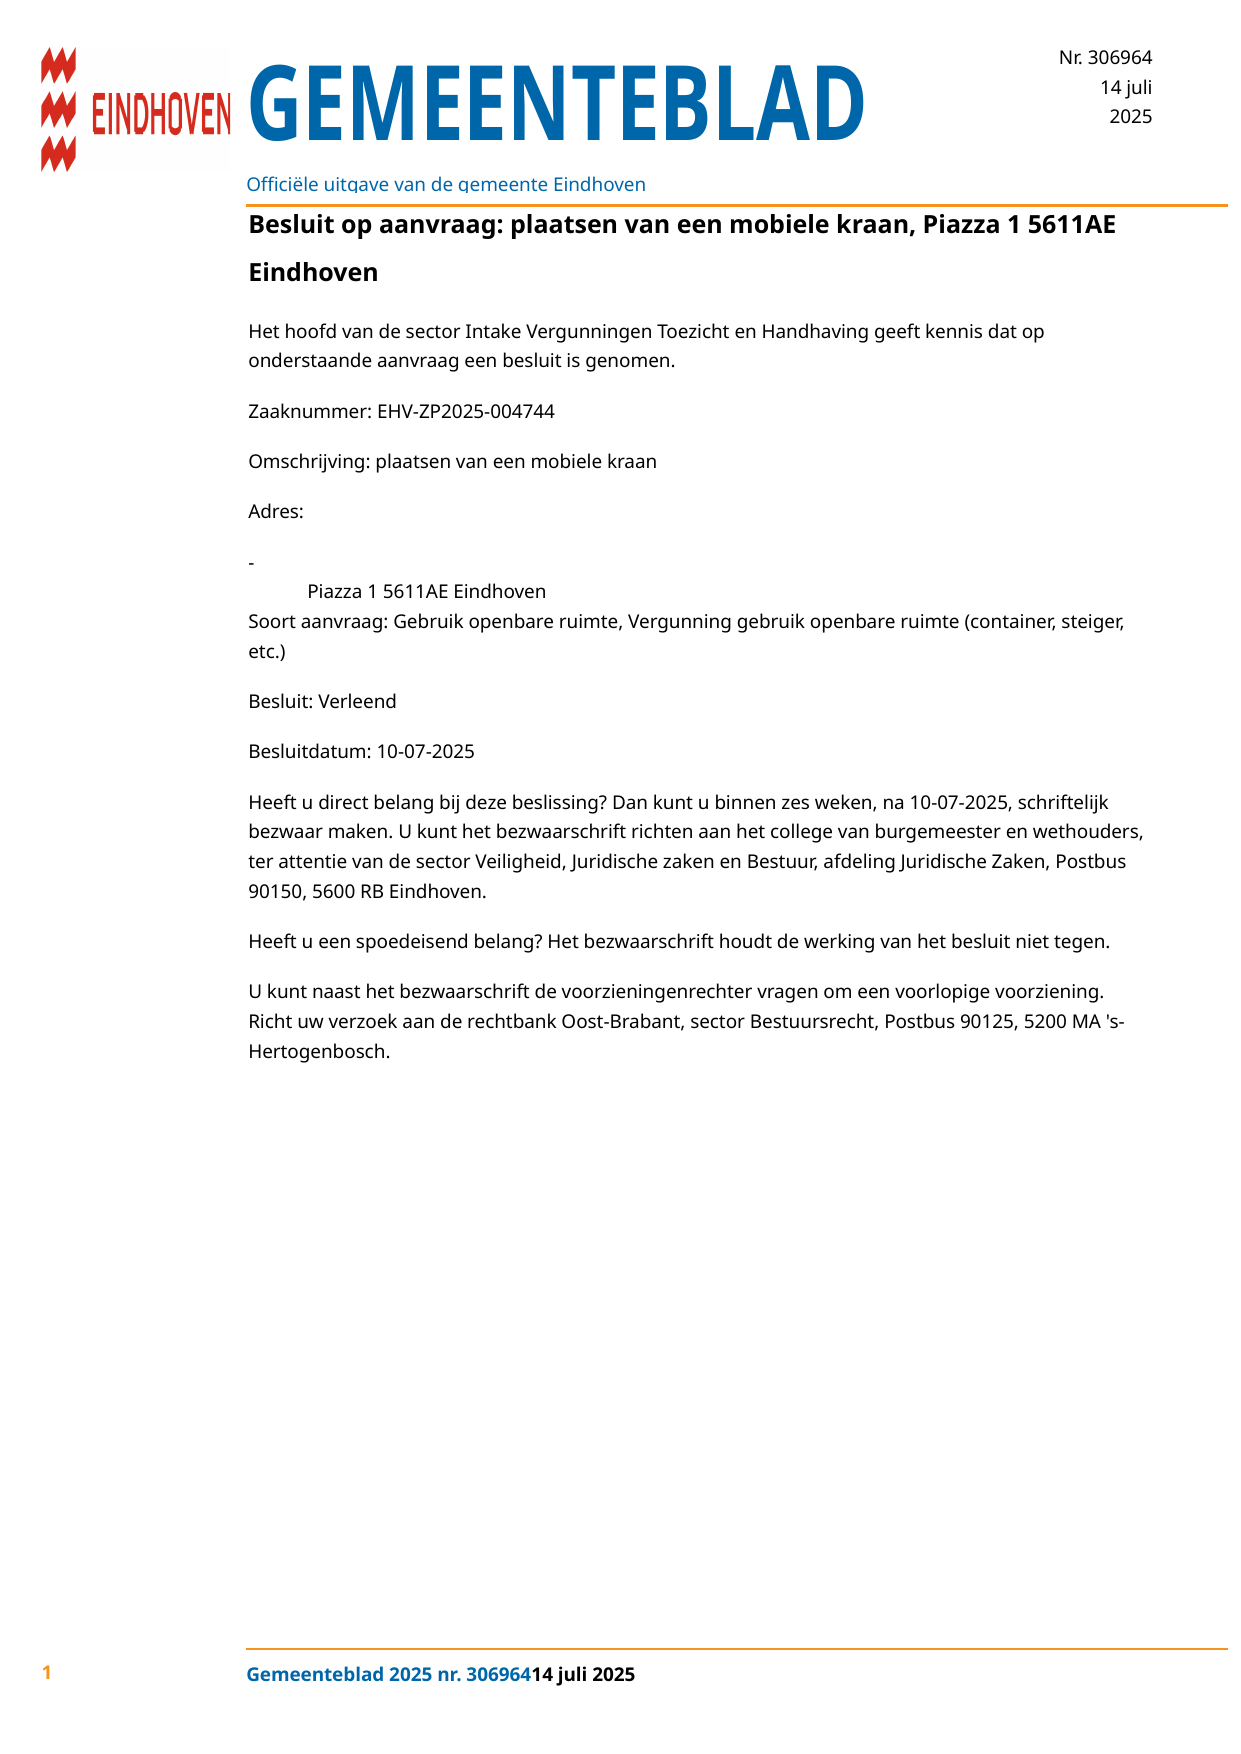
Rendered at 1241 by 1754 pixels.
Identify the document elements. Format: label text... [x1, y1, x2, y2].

text U kunt naast het bezwaarschrift de voorzieningenrechter vragen om een voorlopige voorziening. Richt uw verzoek aan de rechtbank Oost-Brabant, sector Bestuursrecht, Postbus 90125, 5200 MA 's-Hertogenbosch. [248, 979, 1152, 1064]
text Besluit: Verleend [248, 688, 1152, 714]
list Piazza 1 5611AE Eindhoven [248, 579, 1152, 604]
text Besluit op aanvraag: plaatsen van een mobiele kraan, Piazza 1 5611AE Eindhoven [248, 207, 1152, 288]
text Adres: [248, 499, 1152, 524]
text Het hoofd van de sector Intake Vergunningen Toezicht en Handhaving geeft kennis dat op onderstaande aanvraag een besluit is genomen. [248, 318, 1152, 373]
text Soort aanvraag: Gebruik openbare ruimte, Vergunning gebruik openbare ruimte (container, steiger, etc.) [248, 608, 1152, 664]
text Heeft u een spoedeisend belang? Het bezwaarschrift houdt de werking van het besluit niet tegen. [248, 928, 1152, 954]
picture [41, 47, 231, 172]
text Besluitdatum: 10-07-2025 [248, 739, 1152, 764]
text Omschrijving: plaatsen van een mobiele kraan [248, 448, 1152, 474]
text Heeft u direct belang bij deze beslissing? Dan kunt u binnen zes weken, na 10-07-2025, schriftelijk bezwaar maken. U kunt het bezwaarschrift richten aan het college van burgemeester en wethouders, ter attentie van de sector Veiligheid, Juridische zaken en Bestuur, afdeling Juridische Zaken, Postbus 90150, 5600 RB Eindhoven. [248, 789, 1152, 904]
text Zaaknummer: EHV-ZP2025-004744 [248, 398, 1152, 424]
